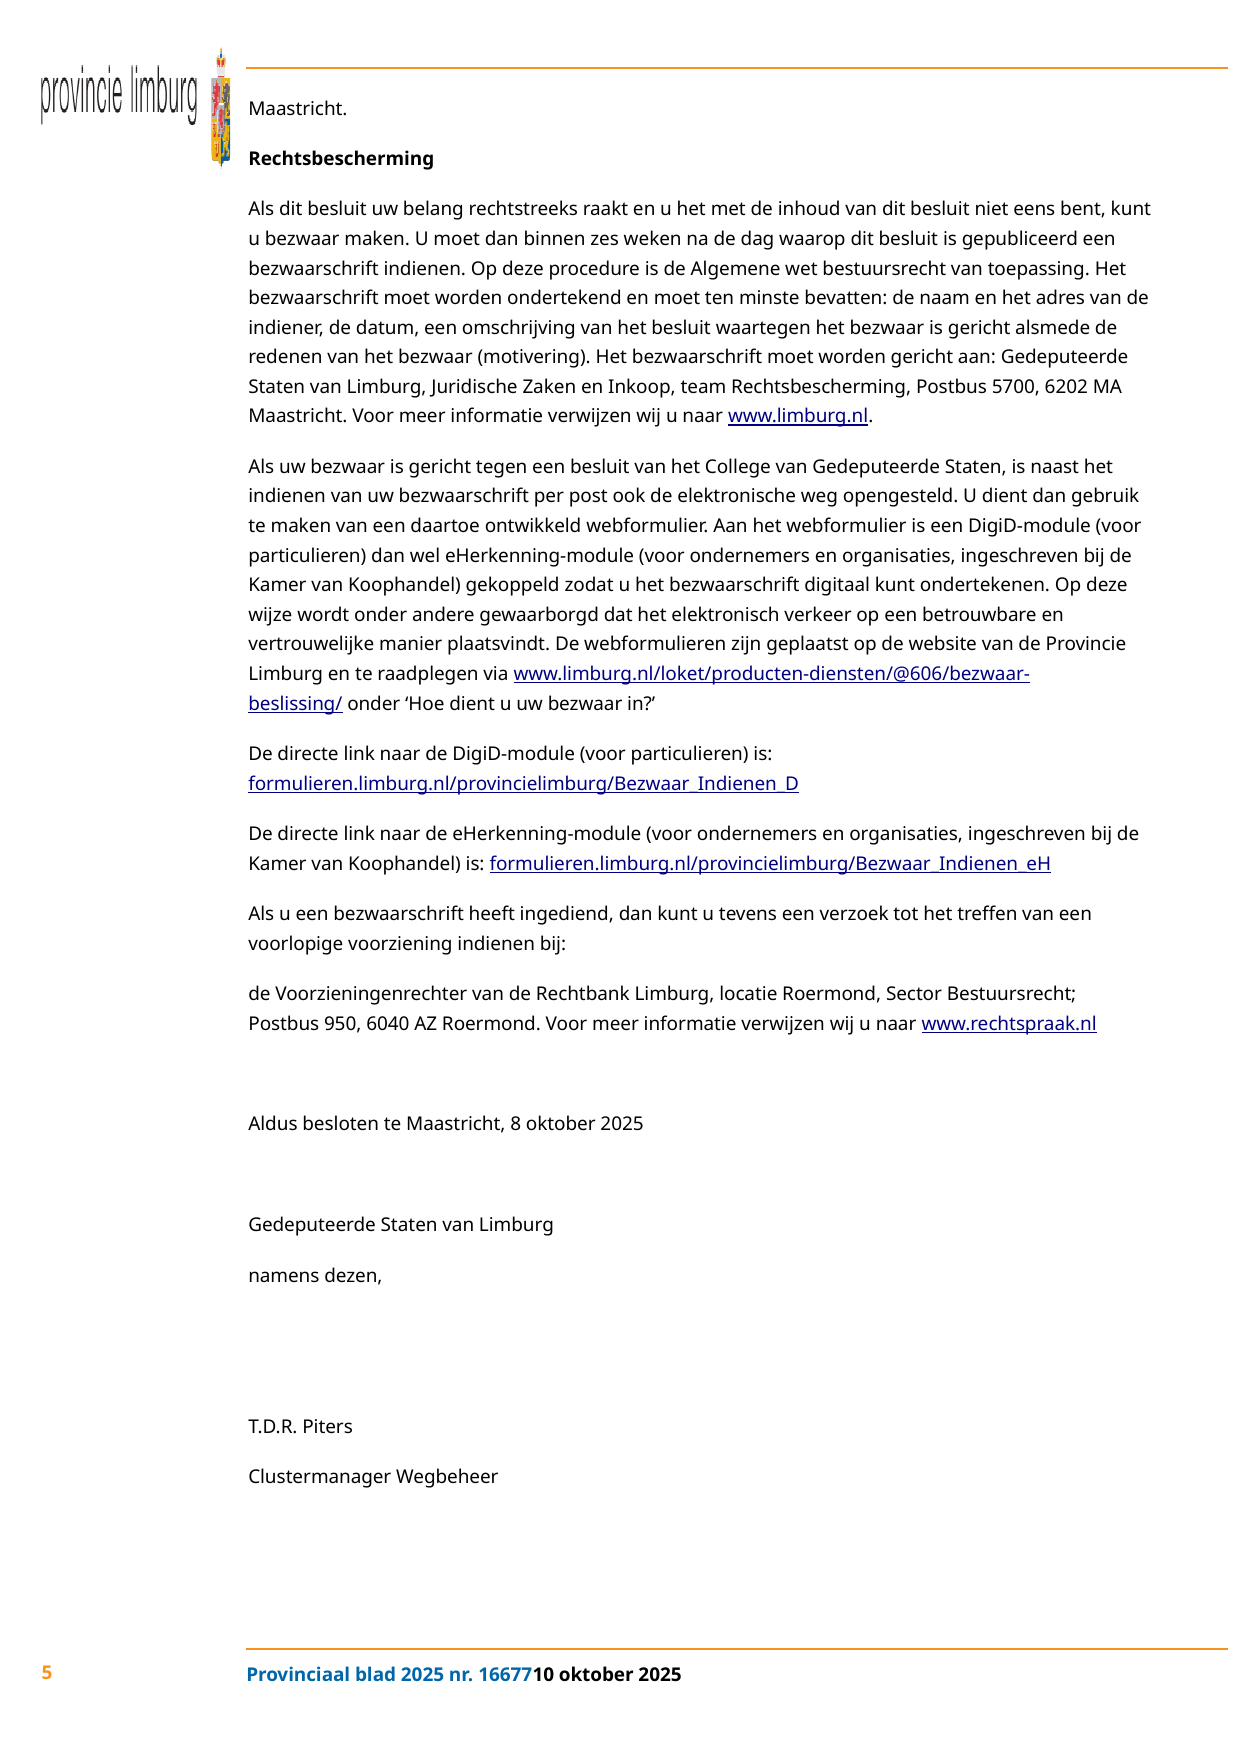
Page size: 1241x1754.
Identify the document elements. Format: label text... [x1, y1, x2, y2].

text Als u een bezwaarschrift heeft ingediend, dan kunt u tevens een verzoek tot het treffen van een voorlopige voorziening indienen bij: [248, 900, 1152, 956]
text De directe link naar de eHerkenning-module (voor ondernemers en organisaties, ingeschreven bij de Kamer van Koophandel) is: formulieren.limburg.nl/provincielimburg/Bezwaar_Indienen_eH [248, 820, 1152, 876]
text Gedeputeerde Staten van Limburg [248, 1211, 1152, 1237]
text ​ [248, 1363, 1152, 1388]
picture [41, 47, 231, 172]
text T.D.R. Piters [248, 1413, 1152, 1439]
text de Voorzieningenrechter van de Rechtbank Limburg, locatie Roermond, Sector Bestuursrecht; Postbus 950, 6040 AZ Roermond. Voor meer informatie verwijzen wij u naar www.rechtspraak.nl [248, 980, 1152, 1036]
text Rechtsbescherming [248, 145, 1152, 171]
text ​ [248, 1514, 1152, 1540]
text Clustermanager Wegbeheer [248, 1463, 1152, 1489]
text Aldus besloten te Maastricht, 8 oktober 2025 [248, 1111, 1152, 1136]
text Maastricht. [248, 95, 1152, 121]
text Als dit besluit uw belang rechtstreeks raakt en u het met de inhoud van dit besluit niet eens bent, kunt u bezwaar maken. U moet dan binnen zes weken na de dag waarop dit besluit is gepubliceerd een bezwaarschrift indienen. Op deze procedure is de Algemene wet bestuursrecht van toepassing. Het bezwaarschrift moet worden ondertekend en moet ten minste bevatten: de naam en het adres van de indiener, de datum, een omschrijving van het besluit waartegen het bezwaar is gericht alsmede de redenen van het bezwaar (motivering). Het bezwaarschrift moet worden gericht aan: Gedeputeerde Staten van Limburg, Juridische Zaken en Inkoop, team Rechtsbescherming, Postbus 5700, 6202 MA Maastricht. Voor meer informatie verwijzen wij u naar www.limburg.nl. [248, 196, 1152, 428]
text ​ [248, 1564, 1152, 1590]
text De directe link naar de DigiD-module (voor particulieren) is: formulieren.limburg.nl/provincielimburg/Bezwaar_Indienen_D [248, 740, 1152, 796]
text namens dezen, [248, 1262, 1152, 1288]
text Als uw bezwaar is gericht tegen een besluit van het College van Gedeputeerde Staten, is naast het indienen van uw bezwaarschrift per post ook de elektronische weg opengesteld. U dient dan gebruik te maken van een daartoe ontwikkeld webformulier. Aan het webformulier is een DigiD-module (voor particulieren) dan wel eHerkenning-module (voor ondernemers en organisaties, ingeschreven bij de Kamer van Koophandel) gekoppeld zodat u het bezwaarschrift digitaal kunt ondertekenen. Op deze wijze wordt onder andere gewaarborgd dat het elektronisch verkeer op een betrouwbare en vertrouwelijke manier plaatsvindt. De webformulieren zijn geplaatst op de website van de Provincie Limburg en te raadplegen via www.limburg.nl/loket/producten-diensten/@606/bezwaar-beslissing/ onder ‘Hoe dient u uw bezwaar in?’ [248, 453, 1152, 716]
